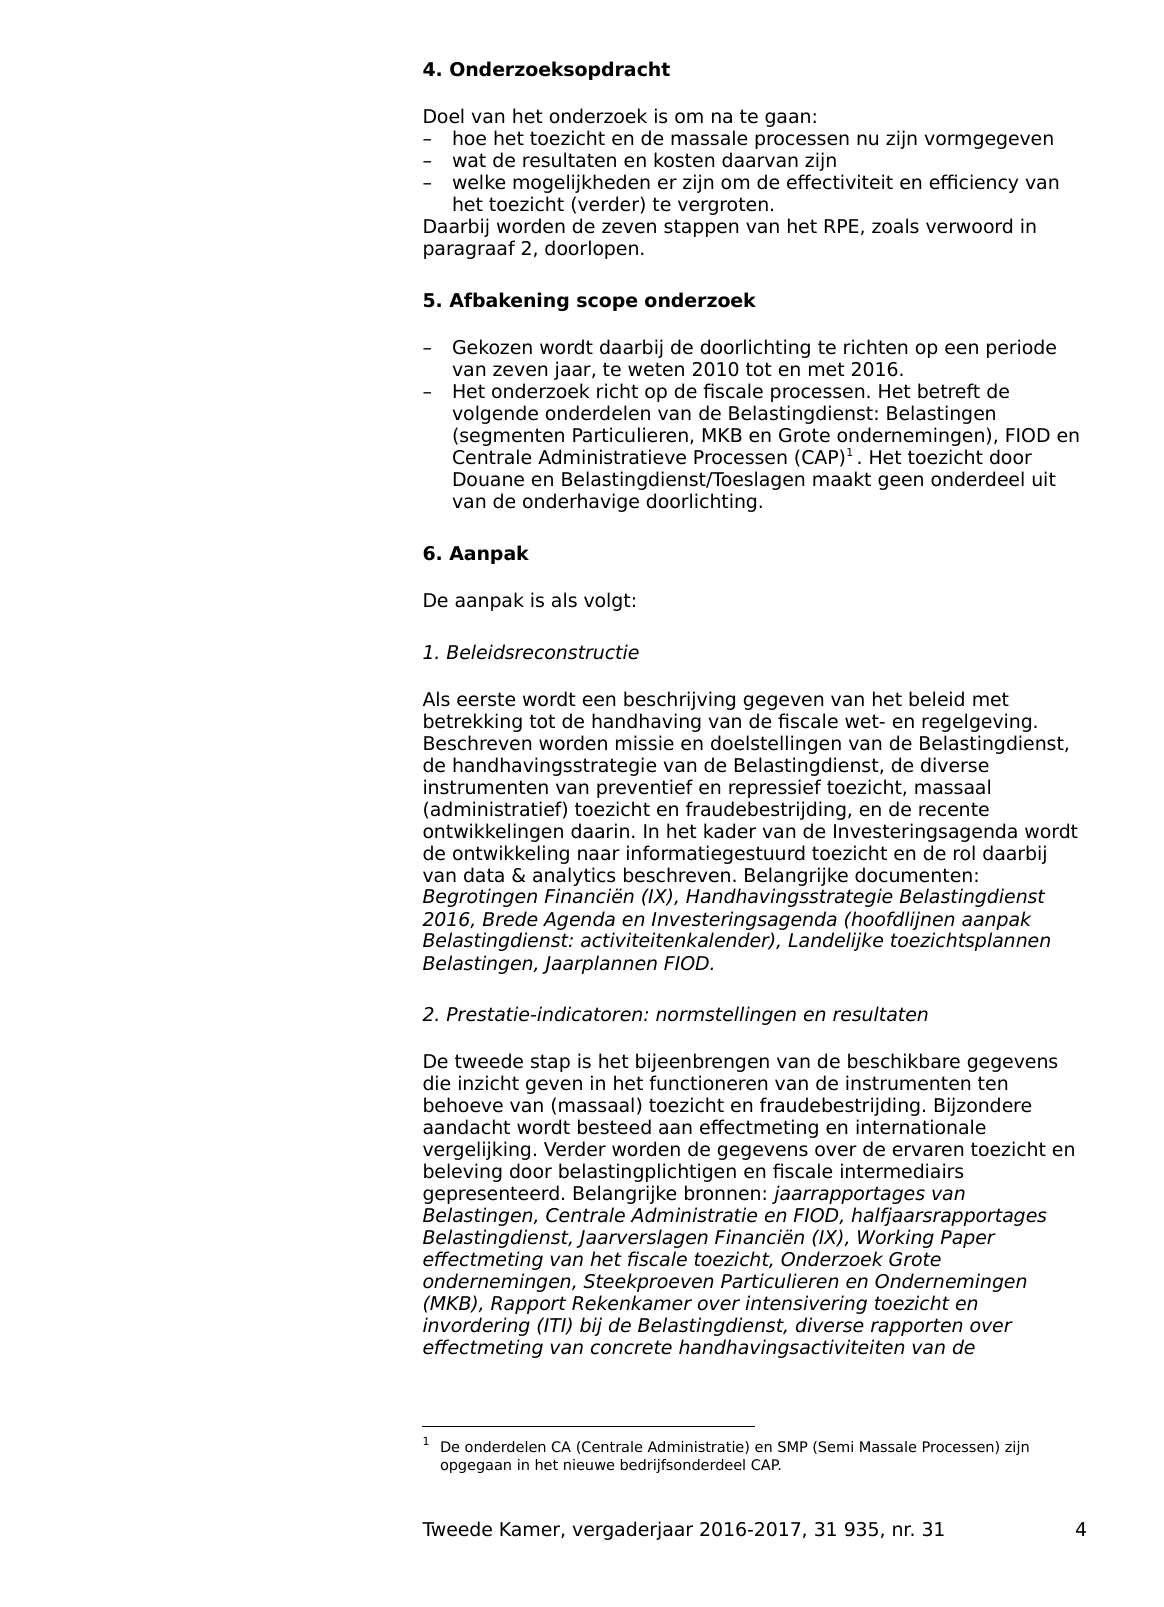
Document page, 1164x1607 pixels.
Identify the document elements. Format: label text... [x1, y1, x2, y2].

text – hoe het toezicht en de massale processen nu zijn vormgegeven [422, 128, 1087, 150]
subtitle 5. Afbakening scope onderzoek [422, 290, 1087, 312]
subtitle 4. Onderzoeksopdracht [422, 59, 1087, 81]
text Als eerste wordt een beschrijving gegeven van het beleid met betrekking tot de handhaving van de fiscale wet- en regelgeving. Beschreven worden missie en doelstellingen van de Belastingdienst, de handhavingsstrategie van de Belastingdienst, de diverse instrumenten van preventief en repressief toezicht, massaal (administratief) toezicht en fraudebestrijding, en de recente ontwikkelingen daarin. In het kader van de Investeringsagenda wordt de ontwikkeling naar informatiegestuurd toezicht en de rol daarbij van data & analytics beschreven. Belangrijke documenten: Begrotingen Financiën (IX), Handhavingsstrategie Belastingdienst 2016, Brede Agenda en Investeringsagenda (hoofdlijnen aanpak Belastingdienst: activiteitenkalender), Landelijke toezichtsplannen Belastingen, Jaarplannen FIOD. [422, 689, 1087, 974]
text – Het onderzoek richt op de fiscale processen. Het betreft de volgende onderdelen van de Belastingdienst: Belastingen (segmenten Particulieren, MKB en Grote ondernemingen), FIOD en Centrale Administratieve Processen (CAP). Het toezicht door Douane en Belastingdienst/Toeslagen maakt geen onderdeel uit van de onderhavige doorlichting. [422, 381, 1087, 513]
subtitle 1. Beleidsreconstructie [422, 642, 1087, 664]
text – wat de resultaten en kosten daarvan zijn [422, 150, 1087, 172]
text De tweede stap is het bijeenbrengen van de beschikbare gegevens die inzicht geven in het functioneren van de instrumenten ten behoeve van (massaal) toezicht en fraudebestrijding. Bijzondere aandacht wordt besteed aan effectmeting en internationale vergelijking. Verder worden de gegevens over de ervaren toezicht en beleving door belastingplichtigen en fiscale intermediairs gepresenteerd. Belangrijke bronnen: jaarrapportages van Belastingen, Centrale Administratie en FIOD, halfjaarsrapportages Belastingdienst, Jaarverslagen Financiën (IX), Working Paper effectmeting van het fiscale toezicht, Onderzoek Grote ondernemingen, Steekproeven Particulieren en Ondernemingen (MKB), Rapport Rekenkamer over intensivering toezicht en invordering (ITI) bij de Belastingdienst, diverse rapporten over effectmeting van concrete handhavingsactiviteiten van de [422, 1051, 1087, 1359]
subtitle 6. Aanpak [422, 543, 1087, 565]
subtitle 2. Prestatie-indicatoren: normstellingen en resultaten [422, 1004, 1087, 1026]
text Daarbij worden de zeven stappen van het RPE, zoals verwoord in paragraaf 2, doorlopen. [422, 216, 1087, 260]
text De onderdelen CA (Centrale Administratie) en SMP (Semi Massale Processen) zijn opgegaan in het nieuwe bedrijfsonderdeel CAP. [422, 1435, 1087, 1474]
text – Gekozen wordt daarbij de doorlichting te richten op een periode van zeven jaar, te weten 2010 tot en met 2016. [422, 337, 1087, 381]
text De aanpak is als volgt: [422, 590, 1087, 612]
text – welke mogelijkheden er zijn om de effectiviteit en efficiency van het toezicht (verder) te vergroten. [422, 172, 1087, 216]
text Doel van het onderzoek is om na te gaan: [422, 106, 1087, 128]
